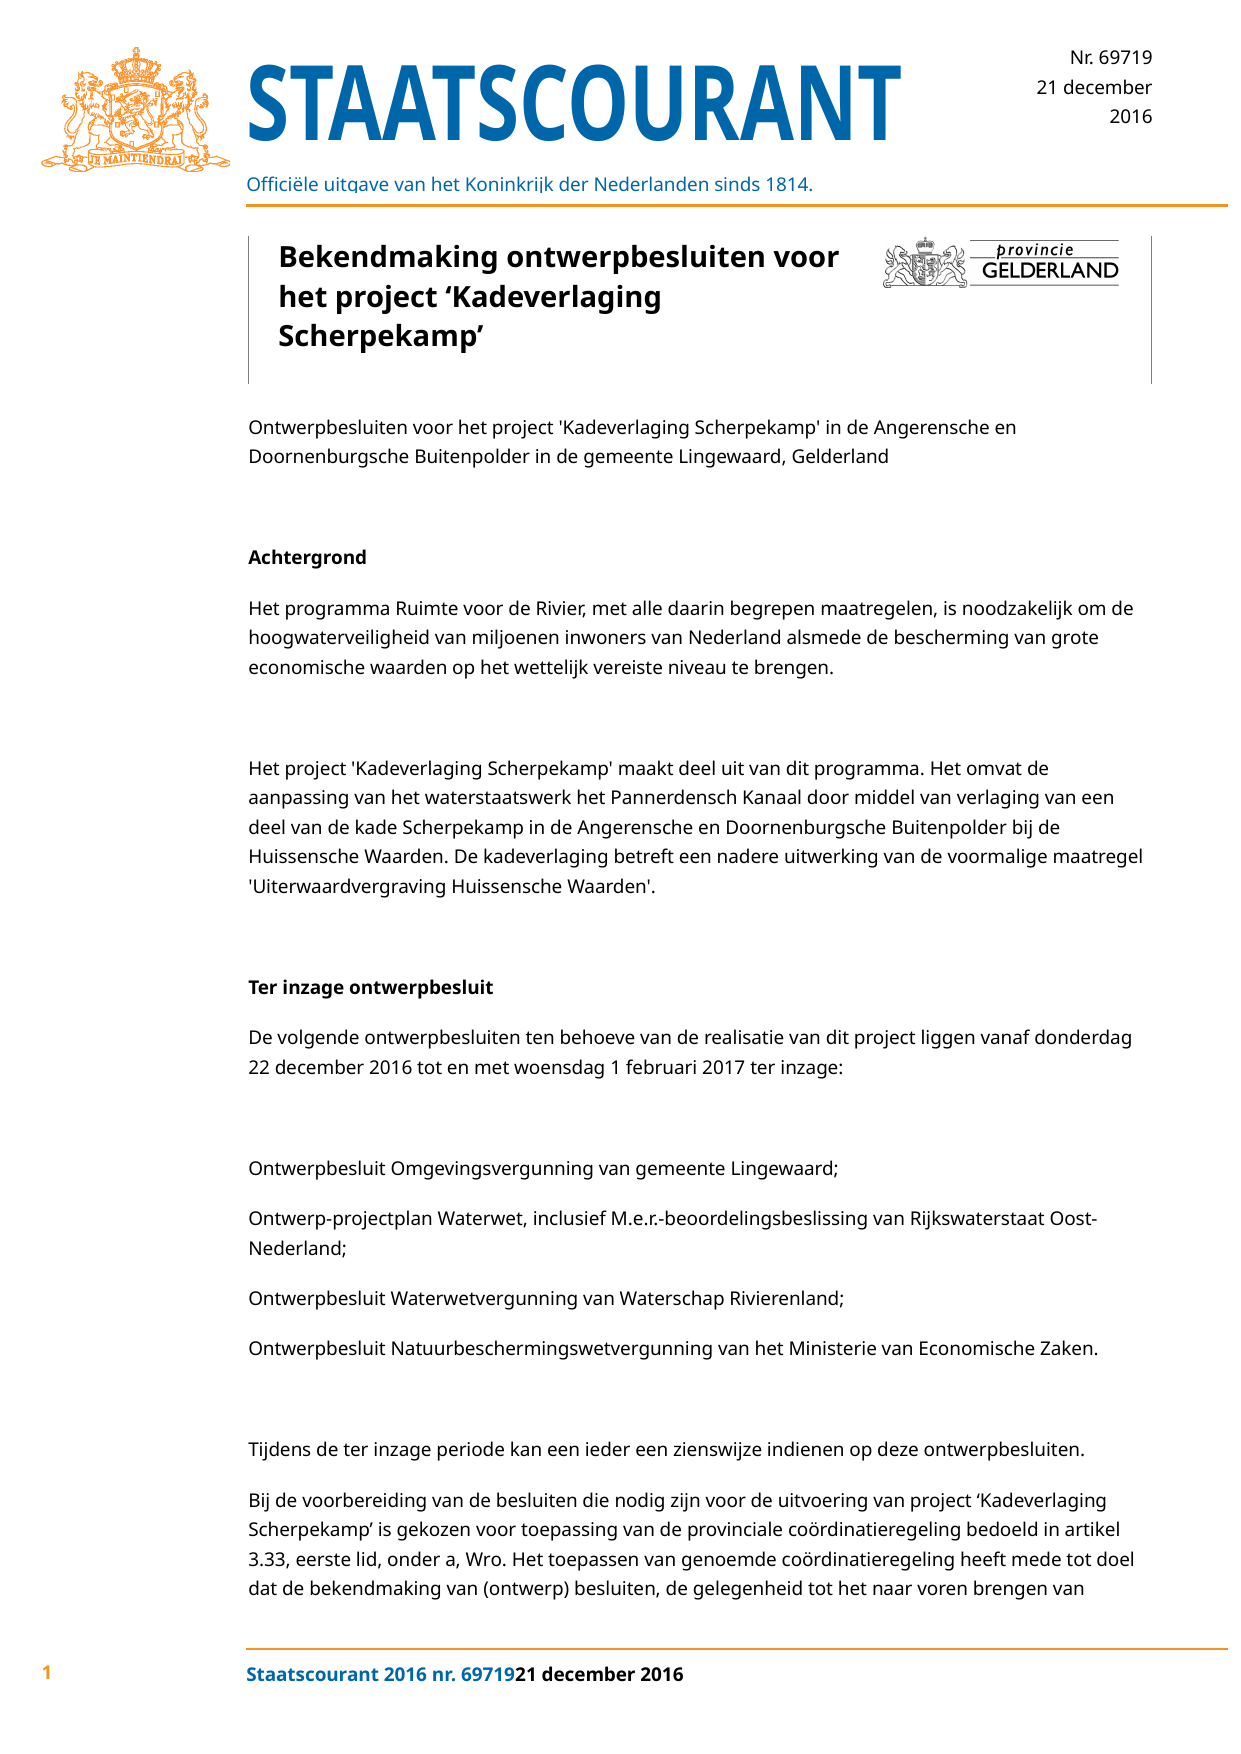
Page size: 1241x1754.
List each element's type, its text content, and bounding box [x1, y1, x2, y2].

text Het project 'Kadeverlaging Scherpekamp' maakt deel uit van dit programma. Het omvat de aanpassing van het waterstaatswerk het Pannerdensch Kanaal door middel van verlaging van een deel van de kade Scherpekamp in de Angerensche en Doornenburgsche Buitenpolder bij de Huissensche Waarden. De kadeverlaging betreft een nadere uitwerking van de voormalige maatregel 'Uiterwaardvergraving Huissensche Waarden'. [248, 755, 1152, 899]
table_header Bekendmaking ontwerpbesluiten voor het project ‘Kadeverlaging Scherpekamp’ [249, 236, 850, 384]
picture [41, 47, 231, 172]
text Bij de voorbereiding van de besluiten die nodig zijn voor de uitvoering van project ‘Kadeverlaging Scherpekamp’ is gekozen voor toepassing van de provinciale coördinatieregeling bedoeld in artikel 3.33, eerste lid, onder a, Wro. Het toepassen van genoemde coördinatieregeling heeft mede tot doel dat de bekendmaking van (ontwerp) besluiten, de gelegenheid tot het naar voren brengen van [248, 1487, 1152, 1601]
picture [882, 236, 1119, 290]
text De volgende ontwerpbesluiten ten behoeve van de realisatie van dit project liggen vanaf donderdag 22 december 2016 tot en met woensdag 1 februari 2017 ter inzage: [248, 1024, 1152, 1080]
text Ontwerpbesluit Natuurbeschermingswetvergunning van het Ministerie van Economische Zaken. [248, 1336, 1152, 1361]
text Achtergrond [248, 544, 1152, 570]
text Tijdens de ter inzage periode kan een ieder een zienswijze indienen op deze ontwerpbesluiten. [248, 1436, 1152, 1462]
text Ter inzage ontwerpbesluit [248, 974, 1152, 1000]
text Ontwerpbesluit Waterwetvergunning van Waterschap Rivierenland; [248, 1285, 1152, 1311]
text Ontwerp-projectplan Waterwet, inclusief M.e.r.-beoordelingsbeslissing van Rijkswaterstaat Oost-Nederland; [248, 1205, 1152, 1261]
table_header [850, 236, 1151, 384]
text Het programma Ruimte voor de Rivier, met alle daarin begrepen maatregelen, is noodzakelijk om de hoogwaterveiligheid van miljoenen inwoners van Nederland alsmede de bescherming van grote economische waarden op het wettelijk vereiste niveau te brengen. [248, 595, 1152, 680]
text Ontwerpbesluiten voor het project 'Kadeverlaging Scherpekamp' in de Angerensche en Doornenburgsche Buitenpolder in de gemeente Lingewaard, Gelderland [248, 414, 1152, 469]
text Ontwerpbesluit Omgevingsvergunning van gemeente Lingewaard; [248, 1155, 1152, 1181]
